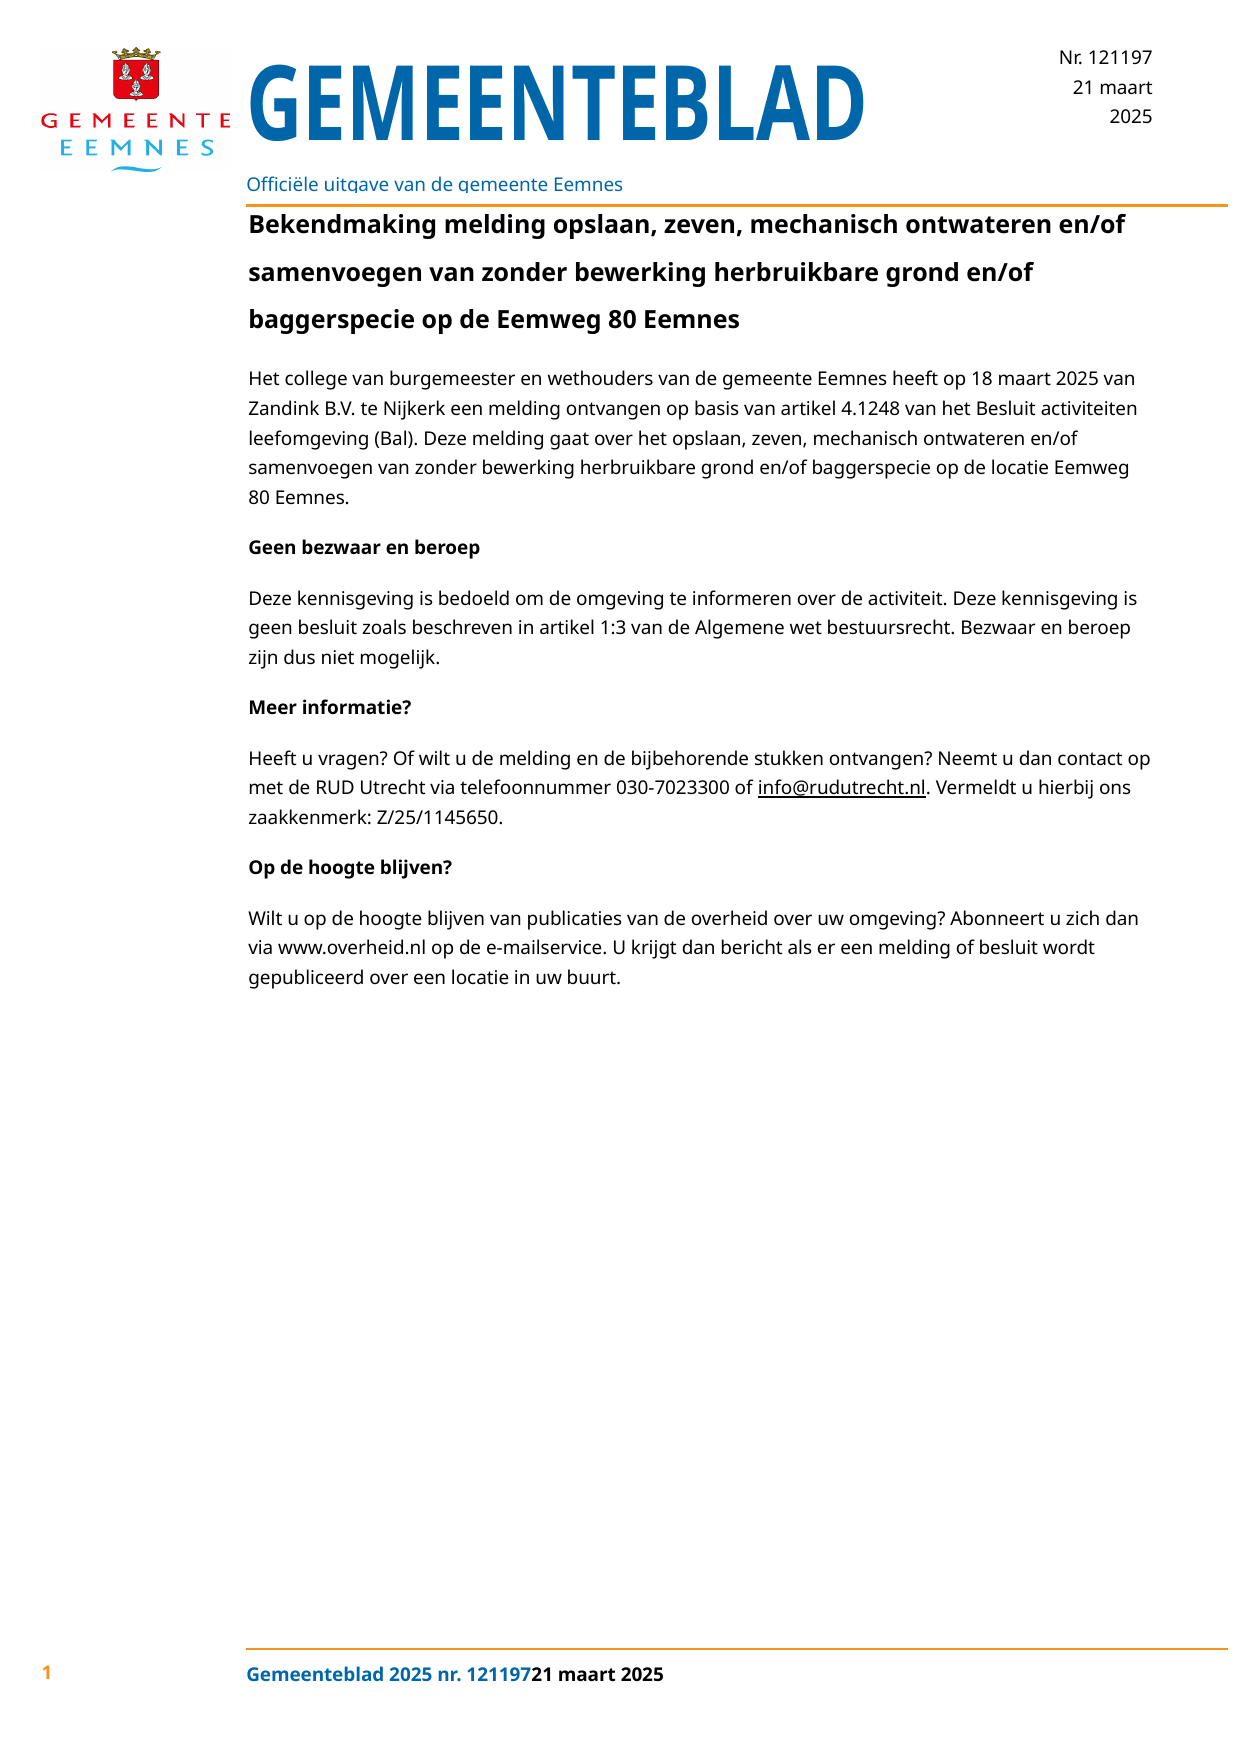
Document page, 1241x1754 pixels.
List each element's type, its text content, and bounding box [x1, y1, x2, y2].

text Geen bezwaar en beroep [248, 534, 1152, 560]
text Het college van burgemeester en wethouders van de gemeente Eemnes heeft op 18 maart 2025 van Zandink B.V. te Nijkerk een melding ontvangen op basis van artikel 4.1248 van het Besluit activiteiten leefomgeving (Bal). Deze melding gaat over het opslaan, zeven, mechanisch ontwateren en/of samenvoegen van zonder bewerking herbruikbare grond en/of baggerspecie op de locatie Eemweg 80 Eemnes. [248, 366, 1152, 509]
text Heeft u vragen? Of wilt u de melding en de bijbehorende stukken ontvangen? Neemt u dan contact op met de RUD Utrecht via telefoonnummer 030-7023300 of info@rudutrecht.nl. Vermeldt u hierbij ons zaakkenmerk: Z/25/1145650. [248, 745, 1152, 829]
text Meer informatie? [248, 694, 1152, 720]
picture [41, 47, 231, 172]
text Op de hoogte blijven? [248, 854, 1152, 880]
text Wilt u op de hoogte blijven van publicaties van de overheid over uw omgeving? Abonneert u zich dan via www.overheid.nl op de e-mailservice. U krijgt dan bericht als er een melding of besluit wordt gepubliceerd over een locatie in uw buurt. [248, 905, 1152, 989]
text Deze kennisgeving is bedoeld om de omgeving te informeren over de activiteit. Deze kennisgeving is geen besluit zoals beschreven in artikel 1:3 van de Algemene wet bestuursrecht. Bezwaar en beroep zijn dus niet mogelijk. [248, 585, 1152, 669]
text Bekendmaking melding opslaan, zeven, mechanisch ontwateren en/of samenvoegen van zonder bewerking herbruikbare grond en/of baggerspecie op de Eemweg 80 Eemnes [248, 207, 1152, 336]
